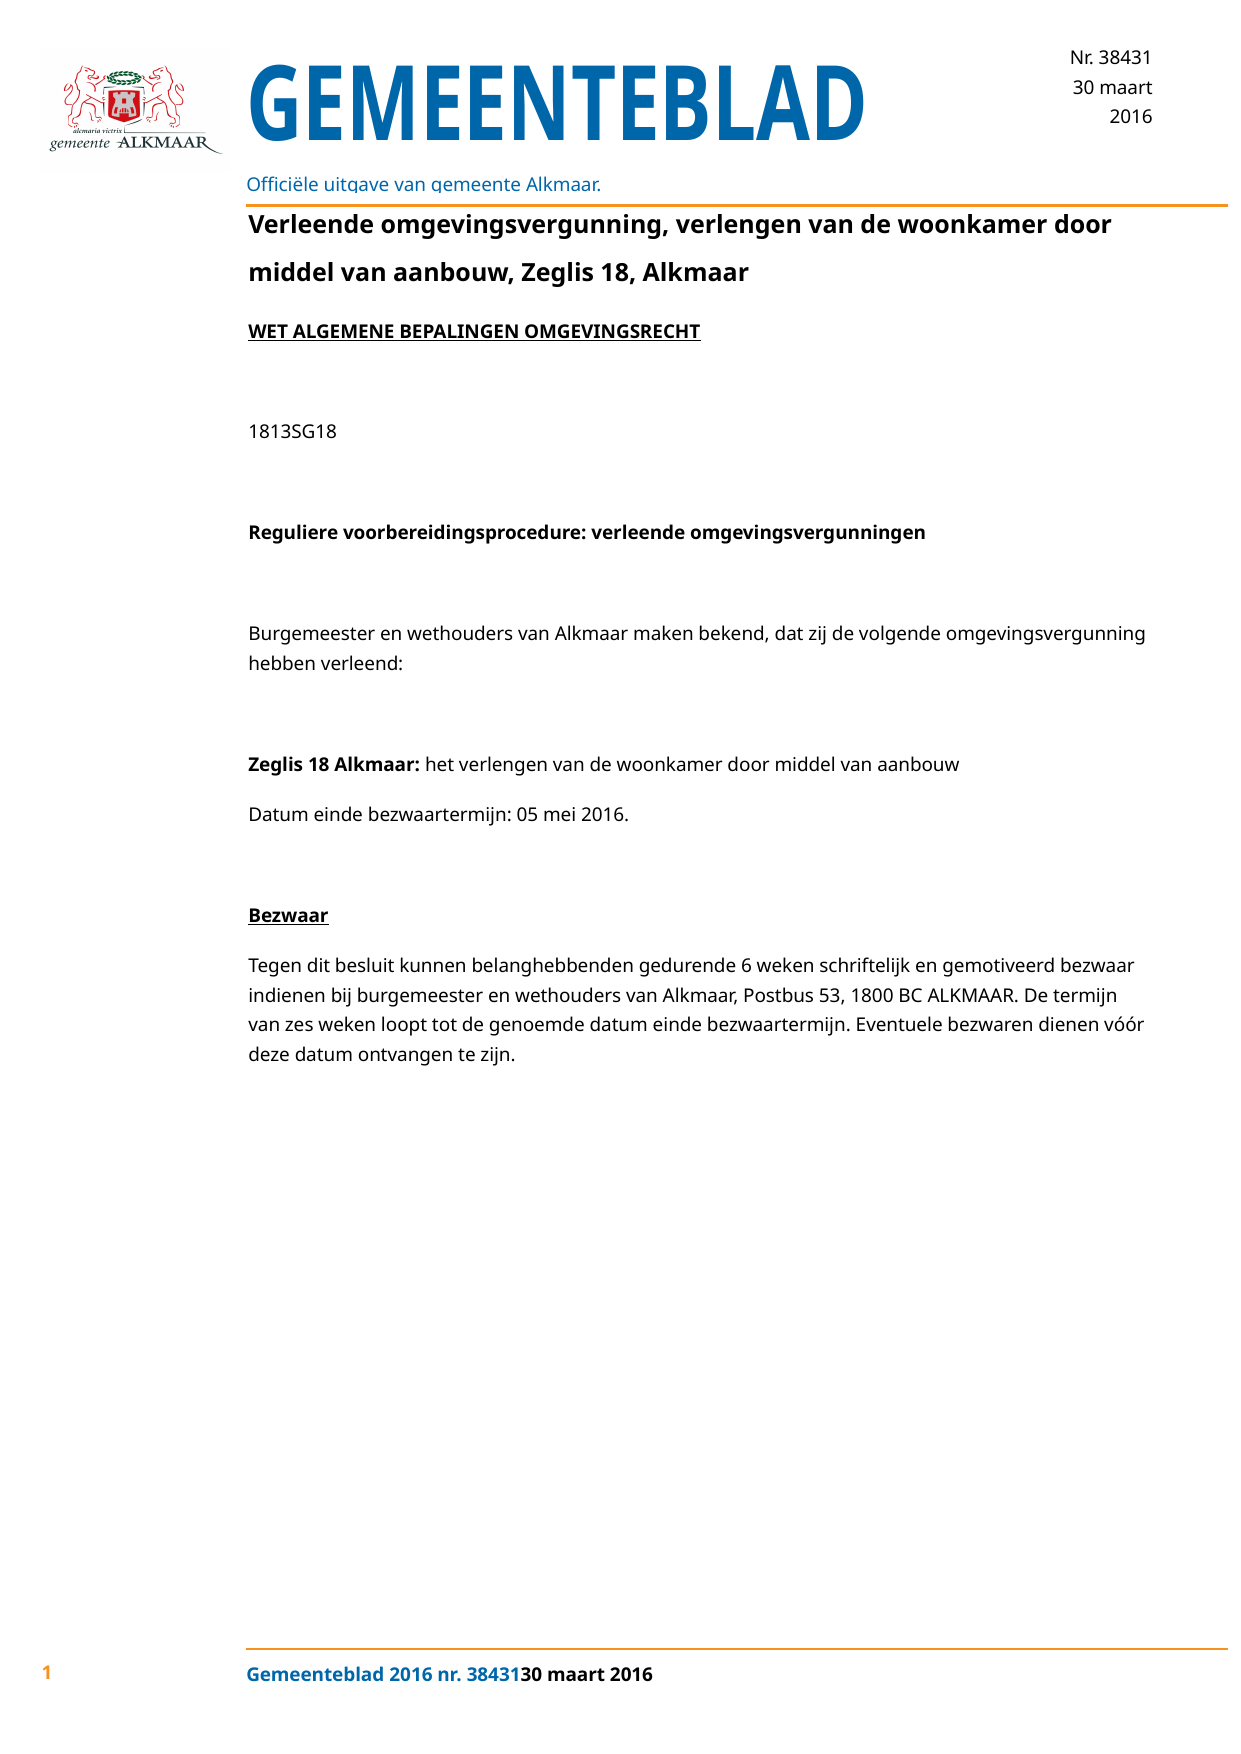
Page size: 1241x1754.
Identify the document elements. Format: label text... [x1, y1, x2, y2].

text Reguliere voorbereidingsprocedure: verleende omgevingsvergunningen [248, 519, 1152, 545]
text 1813SG18 [248, 419, 1152, 444]
text Burgemeester en wethouders van Alkmaar maken bekend, dat zij de volgende omgevingsvergunning hebben verleend: [248, 620, 1152, 676]
text WET ALGEMENE BEPALINGEN OMGEVINGSRECHT [248, 318, 1152, 344]
text Bezwaar [248, 902, 1152, 928]
text Tegen dit besluit kunnen belanghebbenden gedurende 6 weken schriftelijk en gemotiveerd bezwaar indienen bij burgemeester en wethouders van Alkmaar, Postbus 53, 1800 BC ALKMAAR. De termijn van zes weken loopt tot de genoemde datum einde bezwaartermijn. Eventuele bezwaren dienen vóór deze datum ontvangen te zijn. [248, 952, 1152, 1067]
text Zeglis 18 Alkmaar: het verlengen van de woonkamer door middel van aanbouw [248, 751, 1152, 777]
text Datum einde bezwaartermijn: 05 mei 2016. [248, 801, 1152, 827]
picture [41, 47, 231, 172]
text Verleende omgevingsvergunning, verlengen van de woonkamer door middel van aanbouw, Zeglis 18, Alkmaar [248, 207, 1152, 288]
